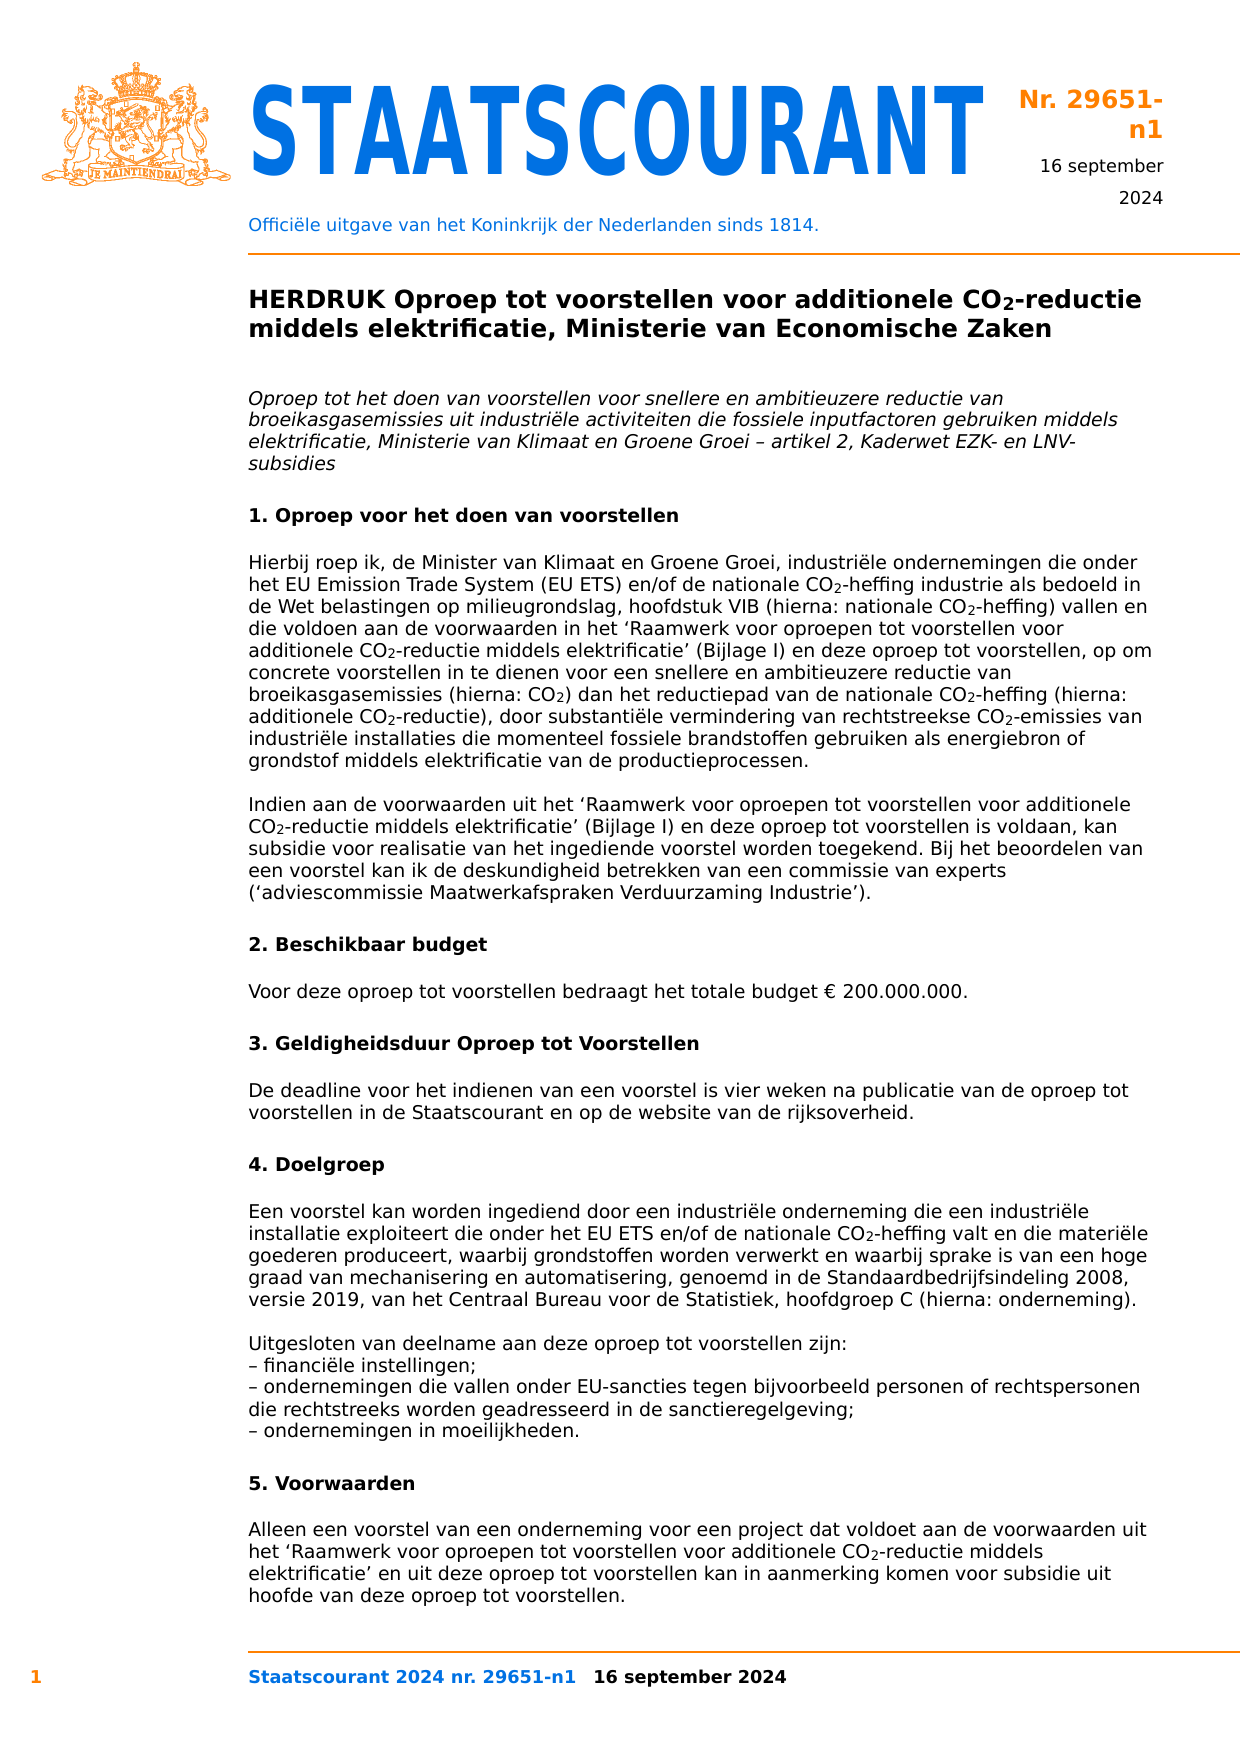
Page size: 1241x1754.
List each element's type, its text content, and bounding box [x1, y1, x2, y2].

text Indien aan de voorwaarden uit het ‘Raamwerk voor oproepen tot voorstellen voor additionele CO2-reductie middels elektrificatie’ (Bijlage I) en deze oproep tot voorstellen is voldaan, kan subsidie voor realisatie van het ingediende voorstel worden toegekend. Bij het beoordelen van een voorstel kan ik de deskundigheid betrekken van een commissie van experts (‘adviescommissie Maatwerkafspraken Verduurzaming Industrie’). [248, 794, 1163, 904]
table_header [25, 62, 248, 253]
text – ondernemingen die vallen onder EU-sancties tegen bijvoorbeeld personen of rechtspersonen die rechtstreeks worden geadresseerd in de sanctieregelgeving; [248, 1376, 1163, 1420]
subtitle 1. Oproep voor het doen van voorstellen [248, 505, 1163, 527]
text Een voorstel kan worden ingediend door een industriële onderneming die een industriële installatie exploiteert die onder het EU ETS en/of de nationale CO2-heffing valt en die materiële goederen produceert, waarbij grondstoffen worden verwerkt en waarbij sprake is van een hoge graad van mechanisering en automatisering, genoemd in de Standaardbedrijfsindeling 2008, versie 2019, van het Centraal Bureau voor de Statistiek, hoofdgroep C (hierna: onderneming). [248, 1201, 1163, 1311]
text Voor deze oproep tot voorstellen bedraagt het totale budget € 200.000.000. [248, 981, 1163, 1003]
picture [41, 62, 231, 186]
subtitle HERDRUK Oproep tot voorstellen voor additionele CO2-reductie middels elektrificatie, Ministerie van Economische Zaken [248, 285, 1163, 344]
subtitle 3. Geldigheidsduur Oproep tot Voorstellen [248, 1033, 1163, 1055]
text Hierbij roep ik, de Minister van Klimaat en Groene Groei, industriële ondernemingen die onder het EU Emission Trade System (EU ETS) en/of de nationale CO2-heffing industrie als bedoeld in de Wet belastingen op milieugrondslag, hoofdstuk VIB (hierna: nationale CO2-heffing) vallen en die voldoen aan de voorwaarden in het ‘Raamwerk voor oproepen tot voorstellen voor additionele CO2-reductie middels elektrificatie’ (Bijlage I) en deze oproep tot voorstellen, op om concrete voorstellen in te dienen voor een snellere en ambitieuzere reductie van broeikasgasemissies (hierna: CO2) dan het reductiepad van de nationale CO2-heffing (hierna: additionele CO2-reductie), door substantiële vermindering van rechtstreekse CO2-emissies van industriële installaties die momenteel fossiele brandstoffen gebruiken als energiebron of grondstof middels elektrificatie van de productieprocessen. [248, 552, 1163, 772]
text De deadline voor het indienen van een voorstel is vier weken na publicatie van de oproep tot voorstellen in de Staatscourant en op de website van de rijksoverheid. [248, 1080, 1163, 1124]
table_cell 16 september [998, 150, 1240, 182]
table_cell 2024 [998, 183, 1240, 215]
text Oproep tot het doen van voorstellen voor snellere en ambitieuzere reductie van broeikasgasemissies uit industriële activiteiten die fossiele inputfactoren gebruiken middels elektrificatie, Ministerie van Klimaat en Groene Groei – artikel 2, Kaderwet EZK- en LNV-subsidies [248, 387, 1163, 475]
text Alleen een voorstel van een onderneming voor een project dat voldoet aan de voorwaarden uit het ‘Raamwerk voor oproepen tot voorstellen voor additionele CO2-reductie middels elektrificatie’ en uit deze oproep tot voorstellen kan in aanmerking komen voor subsidie uit hoofde van deze oproep tot voorstellen. [248, 1519, 1163, 1607]
subtitle 4. Doelgroep [248, 1154, 1163, 1176]
table_cell Officiële uitgave van het Koninkrijk der Nederlanden sinds 1814. [248, 215, 1240, 253]
text Uitgesloten van deelname aan deze oproep tot voorstellen zijn: [248, 1332, 1163, 1354]
subtitle 5. Voorwaarden [248, 1472, 1163, 1494]
table_header Nr. 29651-n1 [998, 62, 1240, 150]
table_header STAATSCOURANT [248, 62, 998, 215]
text – financiële instellingen; [248, 1354, 1163, 1376]
text – ondernemingen in moeilijkheden. [248, 1420, 1163, 1442]
subtitle 2. Beschikbaar budget [248, 934, 1163, 956]
